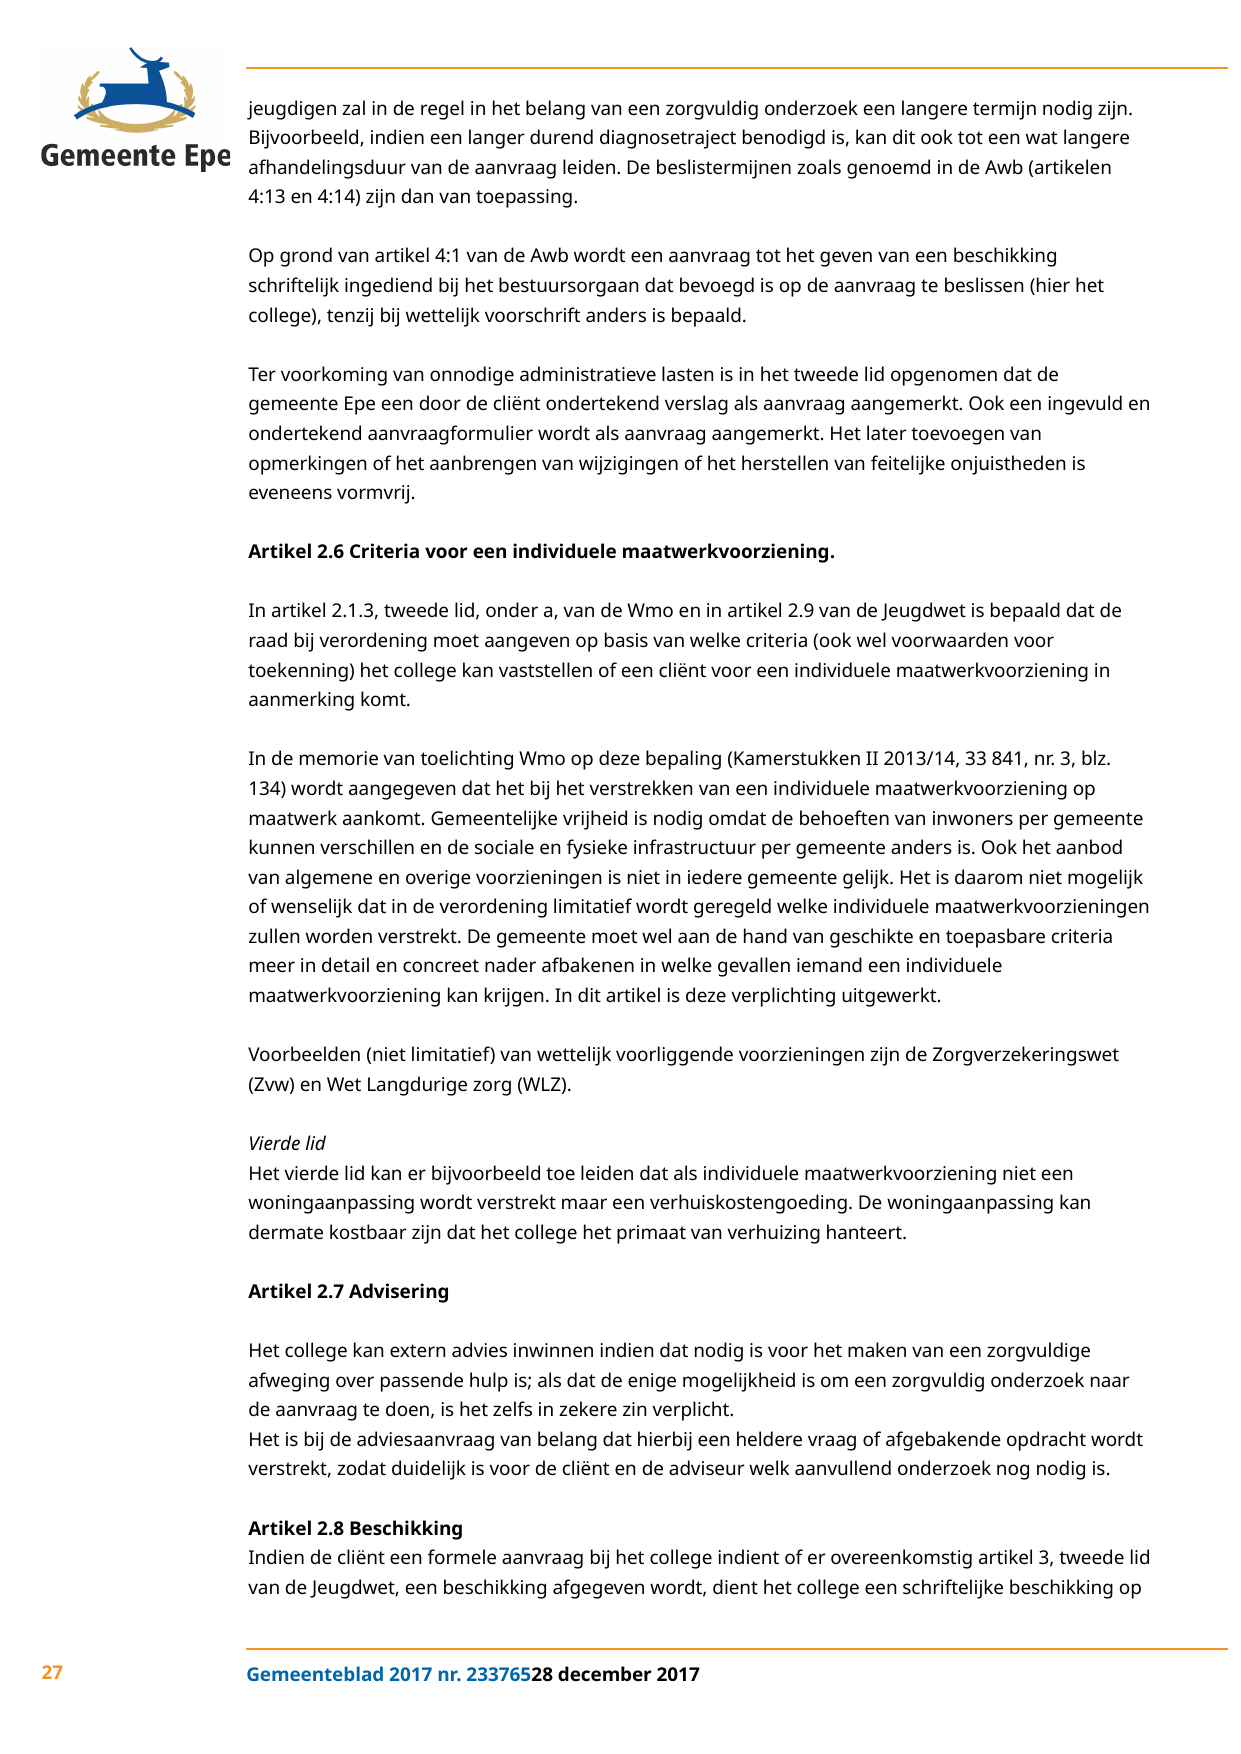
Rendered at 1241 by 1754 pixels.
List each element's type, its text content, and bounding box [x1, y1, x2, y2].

text Vierde lid [248, 1130, 1152, 1156]
text jeugdigen zal in de regel in het belang van een zorgvuldig onderzoek een langere termijn nodig zijn. Bijvoorbeeld, indien een langer durend diagnosetraject benodigd is, kan dit ook tot een wat langere afhandelingsduur van de aanvraag leiden. De beslistermijnen zoals genoemd in de Awb (artikelen 4:13 en 4:14) zijn dan van toepassing. [248, 95, 1152, 209]
picture [41, 47, 231, 172]
text Artikel 2.7 Advisering [248, 1278, 1152, 1304]
text Het is bij de adviesaanvraag van belang dat hierbij een heldere vraag of afgebakende opdracht wordt verstrekt, zodat duidelijk is voor de cliënt en de adviseur welk aanvullend onderzoek nog nodig is. [248, 1426, 1152, 1481]
text Indien de cliënt een formele aanvraag bij het college indient of er overeenkomstig artikel 3, tweede lid van de Jeugdwet, een beschikking afgegeven wordt, dient het college een schriftelijke beschikking op [248, 1544, 1152, 1600]
text Artikel 2.6 Criteria voor een individuele maatwerkvoorziening. [248, 538, 1152, 564]
text Het vierde lid kan er bijvoorbeeld toe leiden dat als individuele maatwerkvoorziening niet een woningaanpassing wordt verstrekt maar een verhuiskostengoeding. De woningaanpassing kan dermate kostbaar zijn dat het college het primaat van verhuizing hanteert. [248, 1160, 1152, 1245]
text Voorbeelden (niet limitatief) van wettelijk voorliggende voorzieningen zijn de Zorgverzekeringswet (Zvw) en Wet Langdurige zorg (WLZ). [248, 1041, 1152, 1097]
text Artikel 2.8 Beschikking [248, 1515, 1152, 1541]
text In de memorie van toelichting Wmo op deze bepaling (Kamerstukken II 2013/14, 33 841, nr. 3, blz. 134) wordt aangegeven dat het bij het verstrekken van een individuele maatwerkvoorziening op maatwerk aankomt. Gemeentelijke vrijheid is nodig omdat de behoeften van inwoners per gemeente kunnen verschillen en de sociale en fysieke infrastructuur per gemeente anders is. Ook het aanbod van algemene en overige voorzieningen is niet in iedere gemeente gelijk. Het is daarom niet mogelijk of wenselijk dat in de verordening limitatief wordt geregeld welke individuele maatwerkvoorzieningen zullen worden verstrekt. De gemeente moet wel aan de hand van geschikte en toepasbare criteria meer in detail en concreet nader afbakenen in welke gevallen iemand een individuele maatwerkvoorziening kan krijgen. In dit artikel is deze verplichting uitgewerkt. [248, 746, 1152, 1008]
text Op grond van artikel 4:1 van de Awb wordt een aanvraag tot het geven van een beschikking schriftelijk ingediend bij het bestuursorgaan dat bevoegd is op de aanvraag te beslissen (hier het college), tenzij bij wettelijk voorschrift anders is bepaald. [248, 243, 1152, 328]
text Het college kan extern advies inwinnen indien dat nodig is voor het maken van een zorgvuldige afweging over passende hulp is; als dat de enige mogelijkheid is om een zorgvuldig onderzoek naar de aanvraag te doen, is het zelfs in zekere zin verplicht. [248, 1337, 1152, 1422]
text In artikel 2.1.3, tweede lid, onder a, van de Wmo en in artikel 2.9 van de Jeugdwet is bepaald dat de raad bij verordening moet aangeven op basis van welke criteria (ook wel voorwaarden voor toekenning) het college kan vaststellen of een cliënt voor een individuele maatwerkvoorziening in aanmerking komt. [248, 598, 1152, 712]
text Ter voorkoming van onnodige administratieve lasten is in het tweede lid opgenomen dat de gemeente Epe een door de cliënt ondertekend verslag als aanvraag aangemerkt. Ook een ingevuld en ondertekend aanvraagformulier wordt als aanvraag aangemerkt. Het later toevoegen van opmerkingen of het aanbrengen van wijzigingen of het herstellen van feitelijke onjuistheden is eveneens vormvrij. [248, 361, 1152, 505]
